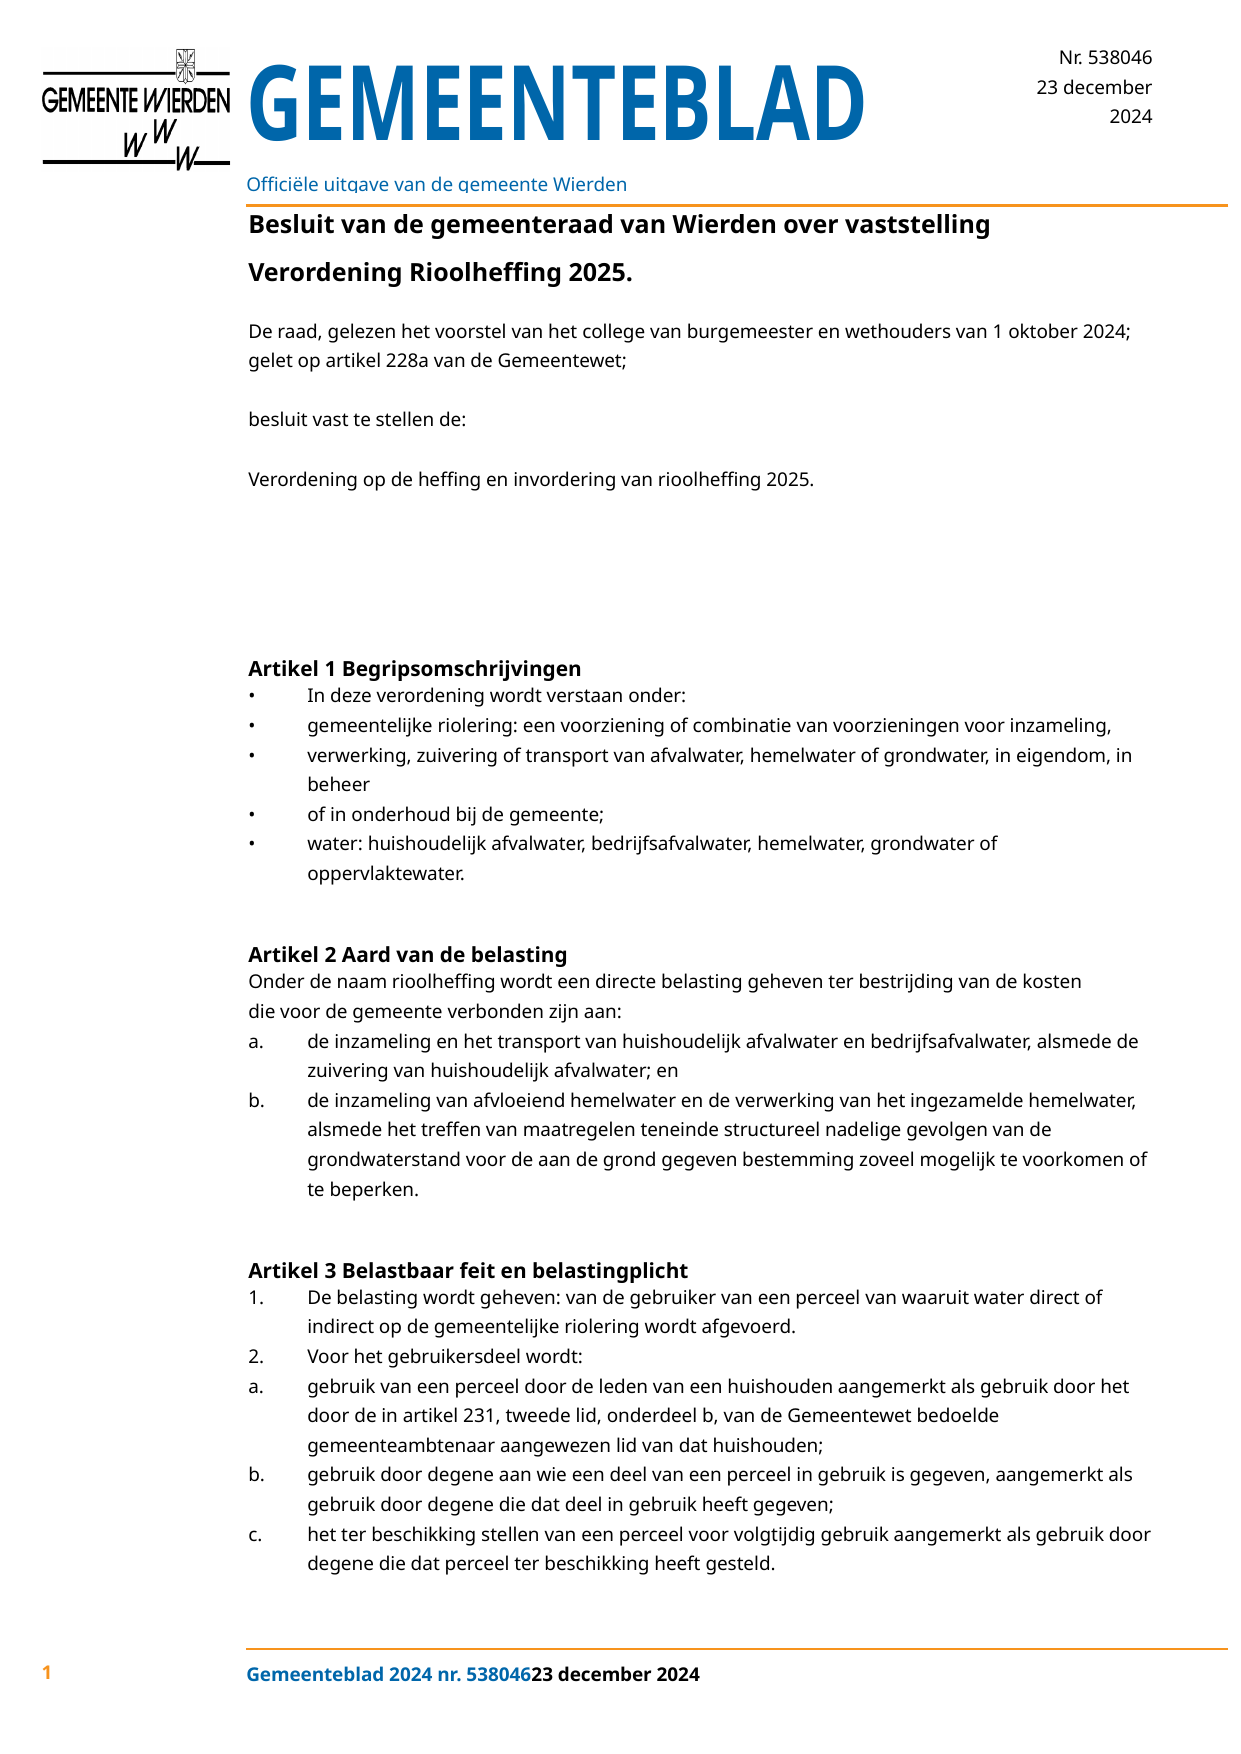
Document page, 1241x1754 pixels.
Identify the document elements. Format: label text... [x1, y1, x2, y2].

list verwerking, zuivering of transport van afvalwater, hemelwater of grondwater, in eigendom, in beheer [248, 742, 1152, 797]
text Besluit van de gemeenteraad van Wierden over vaststelling Verordening Rioolheffing 2025. [248, 207, 1152, 288]
text Onder de naam rioolheffing wordt een directe belasting geheven ter bestrijding van de kosten [248, 969, 1152, 994]
list de inzameling van afvloeiend hemelwater en de verwerking van het ingezamelde hemelwater, alsmede het treffen van maatregelen teneinde structureel nadelige gevolgen van de grondwaterstand voor de aan de grond gegeven bestemming zoveel mogelijk te voorkomen of te beperken. [248, 1087, 1152, 1201]
text die voor de gemeente verbonden zijn aan: [248, 998, 1152, 1024]
list het ter beschikking stellen van een perceel voor volgtijdig gebruik aangemerkt als gebruik door degene die dat perceel ter beschikking heeft gesteld. [248, 1521, 1152, 1576]
picture [41, 47, 231, 172]
text besluit vast te stellen de: [248, 407, 1152, 432]
text Artikel 3 Belastbaar feit en belastingplicht [248, 1256, 1152, 1284]
text De raad, gelezen het voorstel van het college van burgemeester en wethouders van 1 oktober 2024; gelet op artikel 228a van de Gemeentewet; [248, 318, 1152, 373]
list de inzameling en het transport van huishoudelijk afvalwater en bedrijfsafvalwater, alsmede de zuivering van huishoudelijk afvalwater; en [248, 1028, 1152, 1083]
text Verordening op de heffing en invordering van rioolheffing 2025. [248, 466, 1152, 492]
list gebruik van een perceel door de leden van een huishouden aangemerkt als gebruik door het door de in artikel 231, tweede lid, onderdeel b, van de Gemeentewet bedoelde gemeenteambtenaar aangewezen lid van dat huishouden; [248, 1373, 1152, 1458]
list gebruik door degene aan wie een deel van een perceel in gebruik is gegeven, aangemerkt als gebruik door degene die dat deel in gebruik heeft gegeven; [248, 1462, 1152, 1517]
text Artikel 1 Begripsomschrijvingen [248, 654, 1152, 683]
text Artikel 2 Aard van de belasting [248, 940, 1152, 969]
list Voor het gebruikersdeel wordt: [248, 1343, 1152, 1369]
list water: huishoudelijk afvalwater, bedrijfsafvalwater, hemelwater, grondwater of oppervlaktewater. [248, 831, 1152, 886]
list gemeentelijke riolering: een voorziening of combinatie van voorzieningen voor inzameling, [248, 712, 1152, 738]
list In deze verordening wordt verstaan onder: [248, 683, 1152, 708]
list De belasting wordt geheven: van de gebruiker van een perceel van waaruit water direct of indirect op de gemeentelijke riolering wordt afgevoerd. [248, 1284, 1152, 1339]
list of in onderhoud bij de gemeente; [248, 801, 1152, 827]
